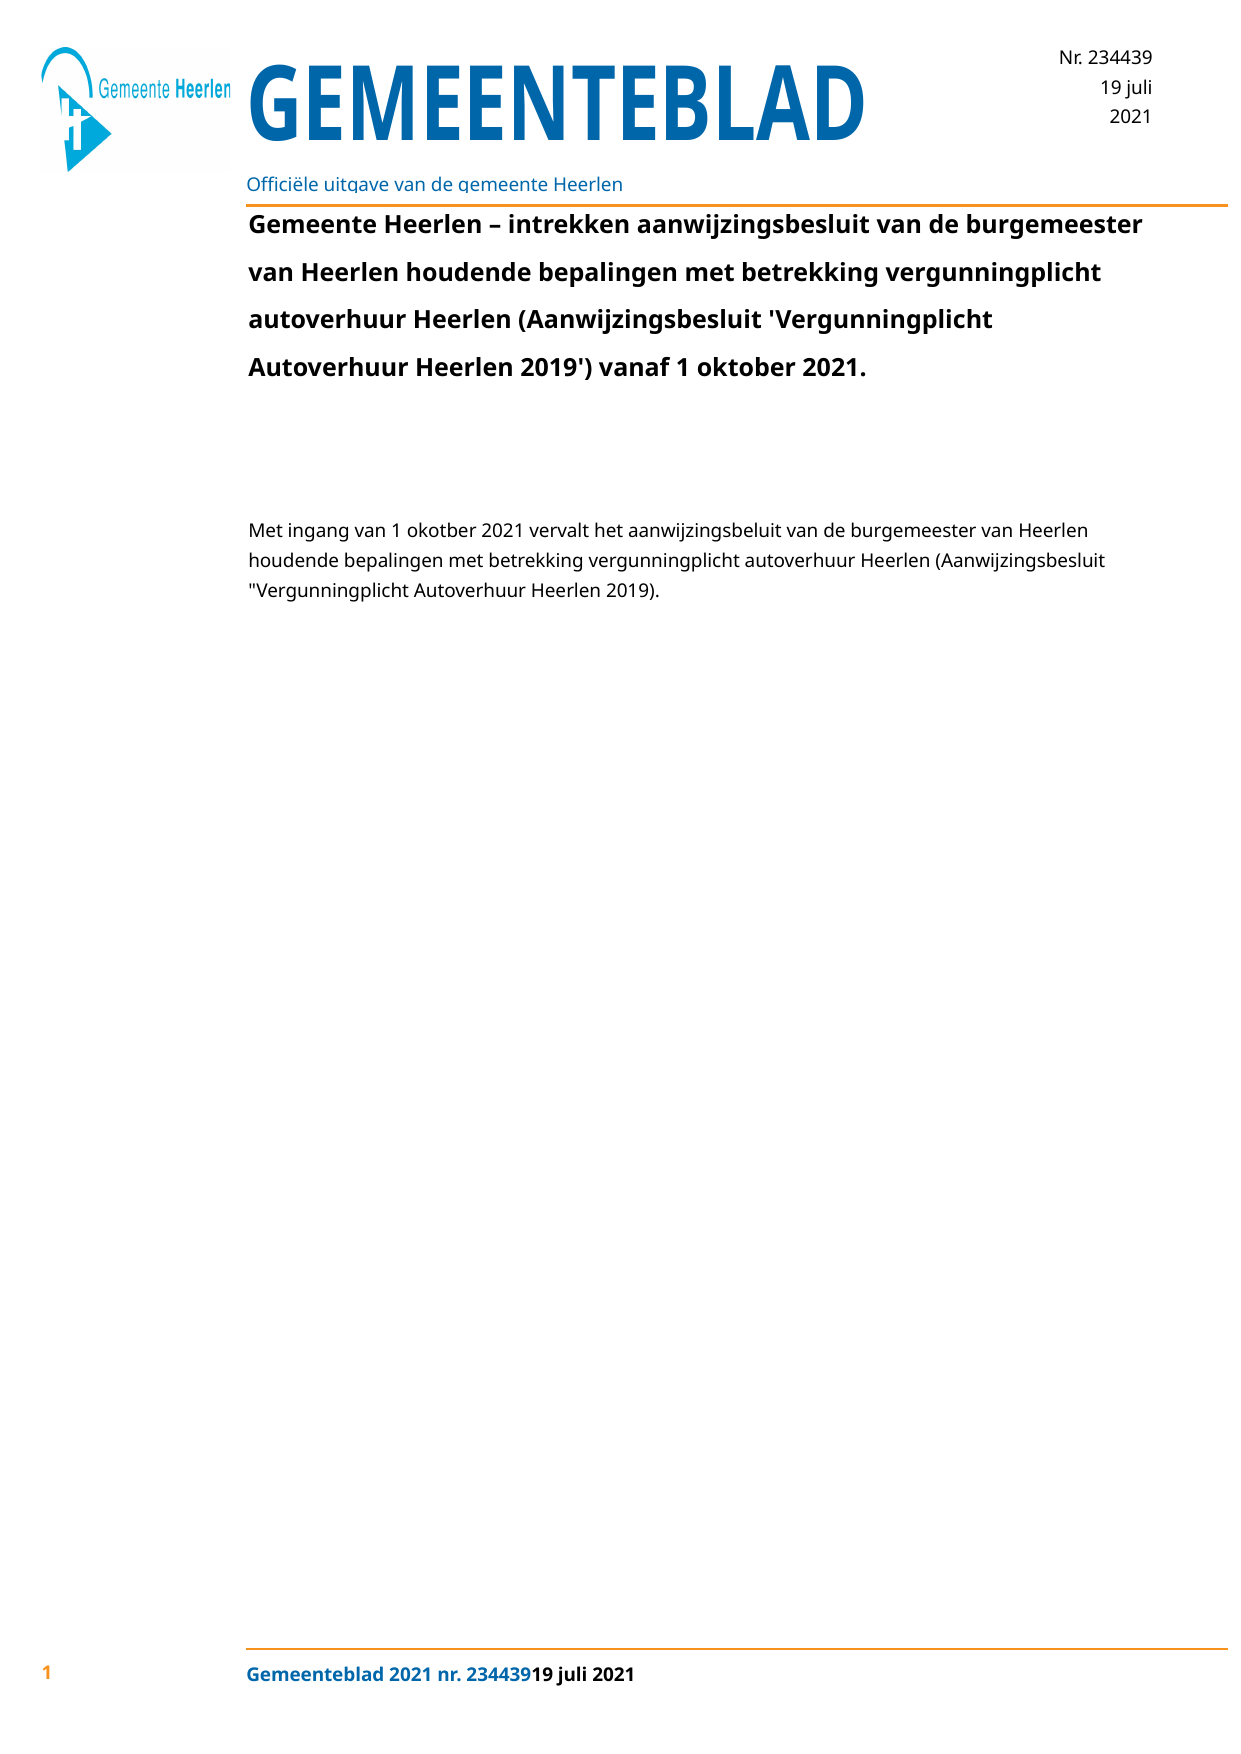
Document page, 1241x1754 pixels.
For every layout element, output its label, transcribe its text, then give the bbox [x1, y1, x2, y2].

text Met ingang van 1 okotber 2021 vervalt het aanwijzingsbeluit van de burgemeester van Heerlen houdende bepalingen met betrekking vergunningplicht autoverhuur Heerlen (Aanwijzingsbesluit "Vergunningplicht Autoverhuur Heerlen 2019). [248, 518, 1152, 603]
picture [41, 47, 59, 70]
text Gemeente Heerlen – intrekken aanwijzingsbesluit van de burgemeester van Heerlen houdende bepalingen met betrekking vergunningplicht autoverhuur Heerlen (Aanwijzingsbesluit 'Vergunningplicht Autoverhuur Heerlen 2019') vanaf 1 oktober 2021. [248, 207, 1152, 384]
picture [41, 47, 231, 172]
